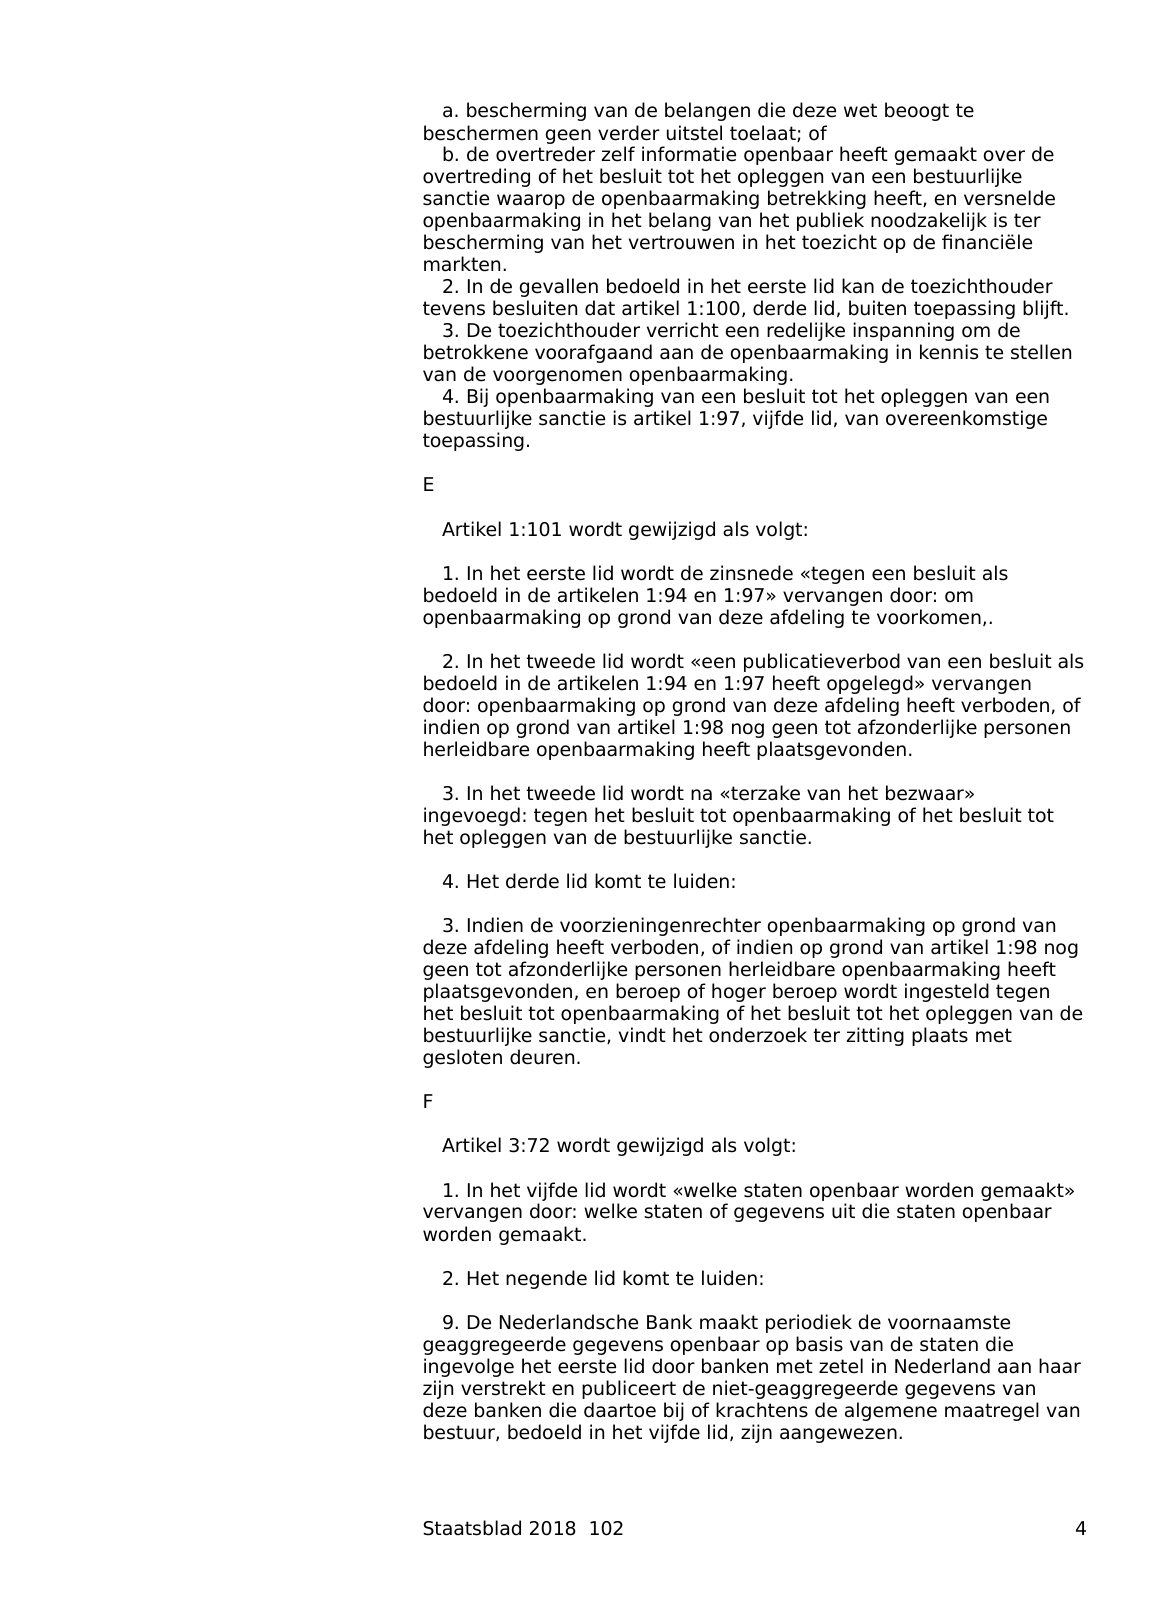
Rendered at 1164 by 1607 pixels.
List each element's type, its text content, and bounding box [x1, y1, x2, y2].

text a. bescherming van de belangen die deze wet beoogt te beschermen geen verder uitstel toelaat; of [422, 100, 1087, 144]
text 4. Bij openbaarmaking van een besluit tot het opleggen van een bestuurlijke sanctie is artikel 1:97, vijfde lid, van overeenkomstige toepassing. [422, 386, 1087, 452]
text E [422, 474, 1087, 496]
text 2. In het tweede lid wordt «een publicatieverbod van een besluit als bedoeld in de artikelen 1:94 en 1:97 heeft opgelegd» vervangen door: openbaarmaking op grond van deze afdeling heeft verboden, of indien op grond van artikel 1:98 nog geen tot afzonderlijke personen herleidbare openbaarmaking heeft plaatsgevonden. [422, 651, 1087, 761]
text 3. Indien de voorzieningenrechter openbaarmaking op grond van deze afdeling heeft verboden, of indien op grond van artikel 1:98 nog geen tot afzonderlijke personen herleidbare openbaarmaking heeft plaatsgevonden, en beroep of hoger beroep wordt ingesteld tegen het besluit tot openbaarmaking of het besluit tot het opleggen van de bestuurlijke sanctie, vindt het onderzoek ter zitting plaats met gesloten deuren. [422, 915, 1087, 1069]
text 1. In het vijfde lid wordt «welke staten openbaar worden gemaakt» vervangen door: welke staten of gegevens uit die staten openbaar worden gemaakt. [422, 1179, 1087, 1245]
text Artikel 1:101 wordt gewijzigd als volgt: [422, 518, 1087, 540]
text 3. De toezichthouder verricht een redelijke inspanning om de betrokkene voorafgaand aan de openbaarmaking in kennis te stellen van de voorgenomen openbaarmaking. [422, 320, 1087, 386]
text 9. De Nederlandsche Bank maakt periodiek de voornaamste geaggregeerde gegevens openbaar op basis van de staten die ingevolge het eerste lid door banken met zetel in Nederland aan haar zijn verstrekt en publiceert de niet-geaggregeerde gegevens van deze banken die daartoe bij of krachtens de algemene maatregel van bestuur, bedoeld in het vijfde lid, zijn aangewezen. [422, 1312, 1087, 1444]
text 2. Het negende lid komt te luiden: [422, 1268, 1087, 1289]
text 4. Het derde lid komt te luiden: [422, 871, 1087, 893]
text b. de overtreder zelf informatie openbaar heeft gemaakt over de overtreding of het besluit tot het opleggen van een bestuurlijke sanctie waarop de openbaarmaking betrekking heeft, en versnelde openbaarmaking in het belang van het publiek noodzakelijk is ter bescherming van het vertrouwen in het toezicht op de financiële markten. [422, 144, 1087, 276]
text 1. In het eerste lid wordt de zinsnede «tegen een besluit als bedoeld in de artikelen 1:94 en 1:97» vervangen door: om openbaarmaking op grond van deze afdeling te voorkomen,. [422, 563, 1087, 628]
text 3. In het tweede lid wordt na «terzake van het bezwaar» ingevoegd: tegen het besluit tot openbaarmaking of het besluit tot het opleggen van de bestuurlijke sanctie. [422, 783, 1087, 849]
text Artikel 3:72 wordt gewijzigd als volgt: [422, 1135, 1087, 1157]
text F [422, 1091, 1087, 1113]
text 2. In de gevallen bedoeld in het eerste lid kan de toezichthouder tevens besluiten dat artikel 1:100, derde lid, buiten toepassing blijft. [422, 276, 1087, 320]
